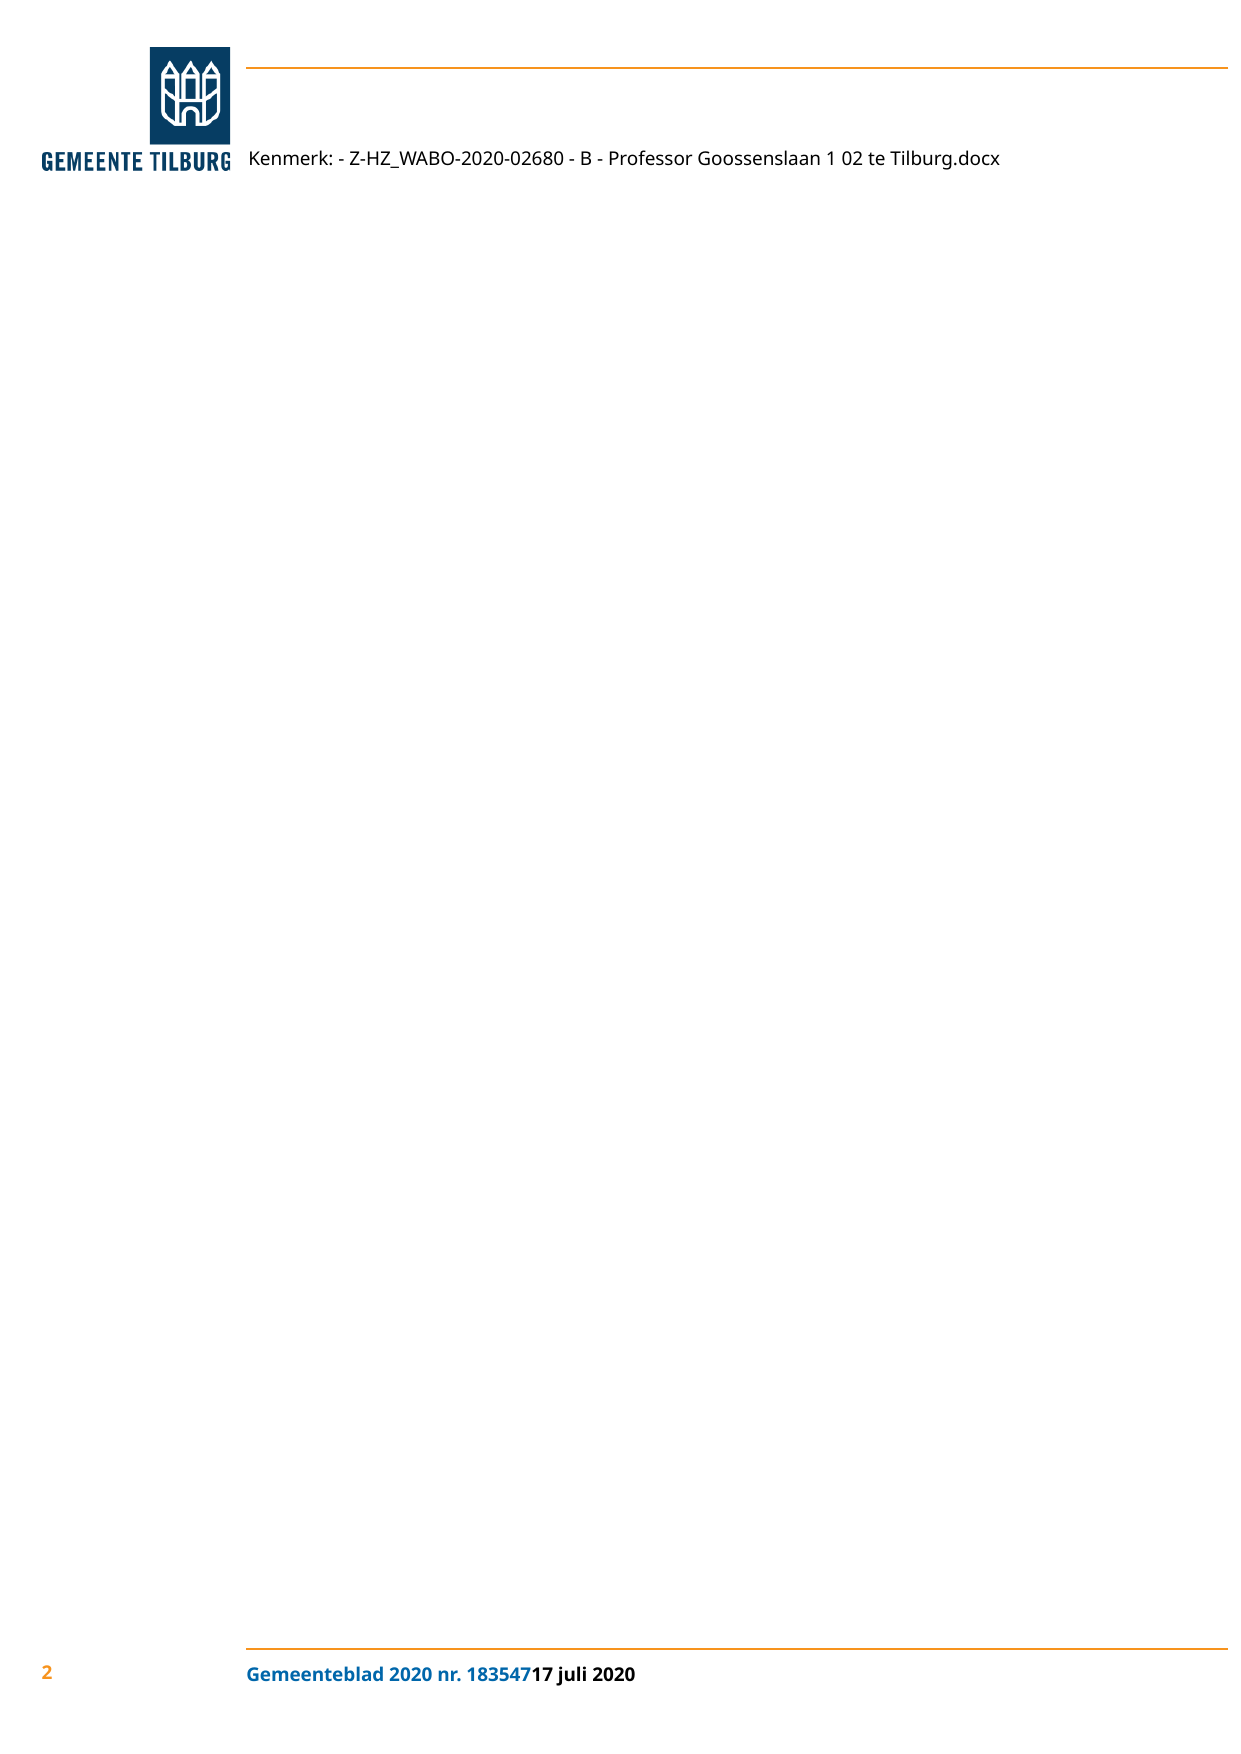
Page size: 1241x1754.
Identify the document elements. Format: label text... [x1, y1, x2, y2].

picture [41, 47, 231, 172]
text Kenmerk: - Z-HZ_WABO-2020-02680 - B - Professor Goossenslaan 1 02 te Tilburg.docx [248, 145, 1152, 171]
